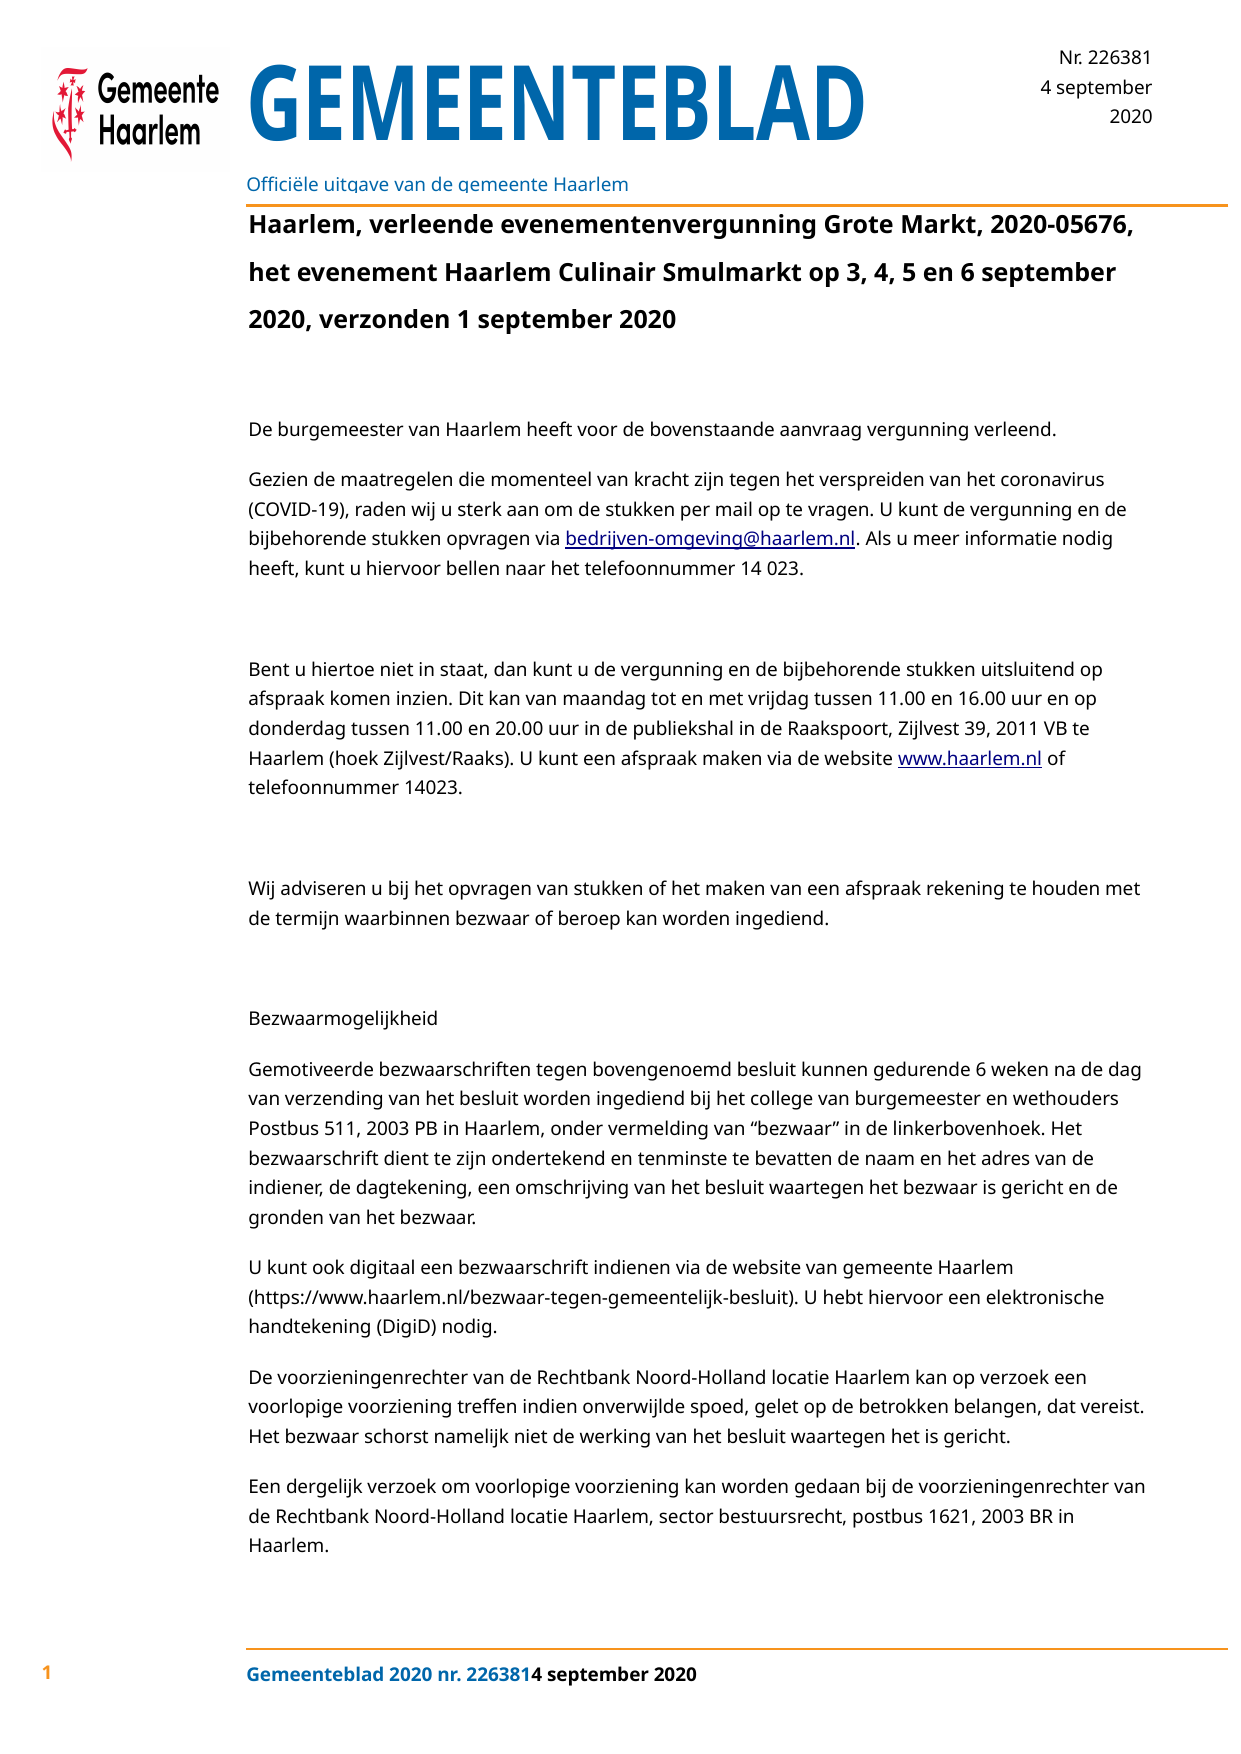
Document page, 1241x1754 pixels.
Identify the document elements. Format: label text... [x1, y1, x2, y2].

text Bent u hiertoe niet in staat, dan kunt u de vergunning en de bijbehorende stukken uitsluitend op afspraak komen inzien. Dit kan van maandag tot en met vrijdag tussen 11.00 en 16.00 uur en op donderdag tussen 11.00 en 20.00 uur in de publiekshal in de Raakspoort, Zijlvest 39, 2011 VB te Haarlem (hoek Zijlvest/Raaks). U kunt een afspraak maken via de website www.haarlem.nl of telefoonnummer 14023. [248, 656, 1152, 800]
text Bezwaarmogelijkheid [248, 1006, 1152, 1031]
picture [41, 47, 231, 172]
text Haarlem, verleende evenementenvergunning Grote Markt, 2020-05676, het evenement Haarlem Culinair Smulmarkt op 3, 4, 5 en 6 september 2020, verzonden 1 september 2020 [248, 207, 1152, 336]
text Wij adviseren u bij het opvragen van stukken of het maken van een afspraak rekening te houden met de termijn waarbinnen bezwaar of beroep kan worden ingediend. [248, 875, 1152, 930]
text U kunt ook digitaal een bezwaarschrift indienen via de website van gemeente Haarlem (https://www.haarlem.nl/bezwaar-tegen-gemeentelijk-besluit). U hebt hiervoor een elektronische handtekening (DigiD) nodig. [248, 1254, 1152, 1339]
text Gezien de maatregelen die momenteel van kracht zijn tegen het verspreiden van het coronavirus (COVID-19), raden wij u sterk aan om de stukken per mail op te vragen. U kunt de vergunning en de bijbehorende stukken opvragen via bedrijven-omgeving@haarlem.nl. Als u meer informatie nodig heeft, kunt u hiervoor bellen naar het telefoonnummer 14 023. [248, 466, 1152, 581]
text Een dergelijk verzoek om voorlopige voorziening kan worden gedaan bij de voorzieningenrechter van de Rechtbank Noord-Holland locatie Haarlem, sector bestuursrecht, postbus 1621, 2003 BR in Haarlem. [248, 1473, 1152, 1558]
text De burgemeester van Haarlem heeft voor de bovenstaande aanvraag vergunning verleend. [248, 416, 1152, 442]
text De voorzieningenrechter van de Rechtbank Noord-Holland locatie Haarlem kan op verzoek een voorlopige voorziening treffen indien onverwijlde spoed, gelet op de betrokken belangen, dat vereist. Het bezwaar schorst namelijk niet de werking van het besluit waartegen het is gericht. [248, 1364, 1152, 1449]
text Gemotiveerde bezwaarschriften tegen bovengenoemd besluit kunnen gedurende 6 weken na de dag van verzending van het besluit worden ingediend bij het college van burgemeester en wethouders Postbus 511, 2003 PB in Haarlem, onder vermelding van “bezwaar” in de linkerbovenhoek. Het bezwaarschrift dient te zijn ondertekend en tenminste te bevatten de naam en het adres van de indiener, de dagtekening, een omschrijving van het besluit waartegen het bezwaar is gericht en de gronden van het bezwaar. [248, 1056, 1152, 1229]
